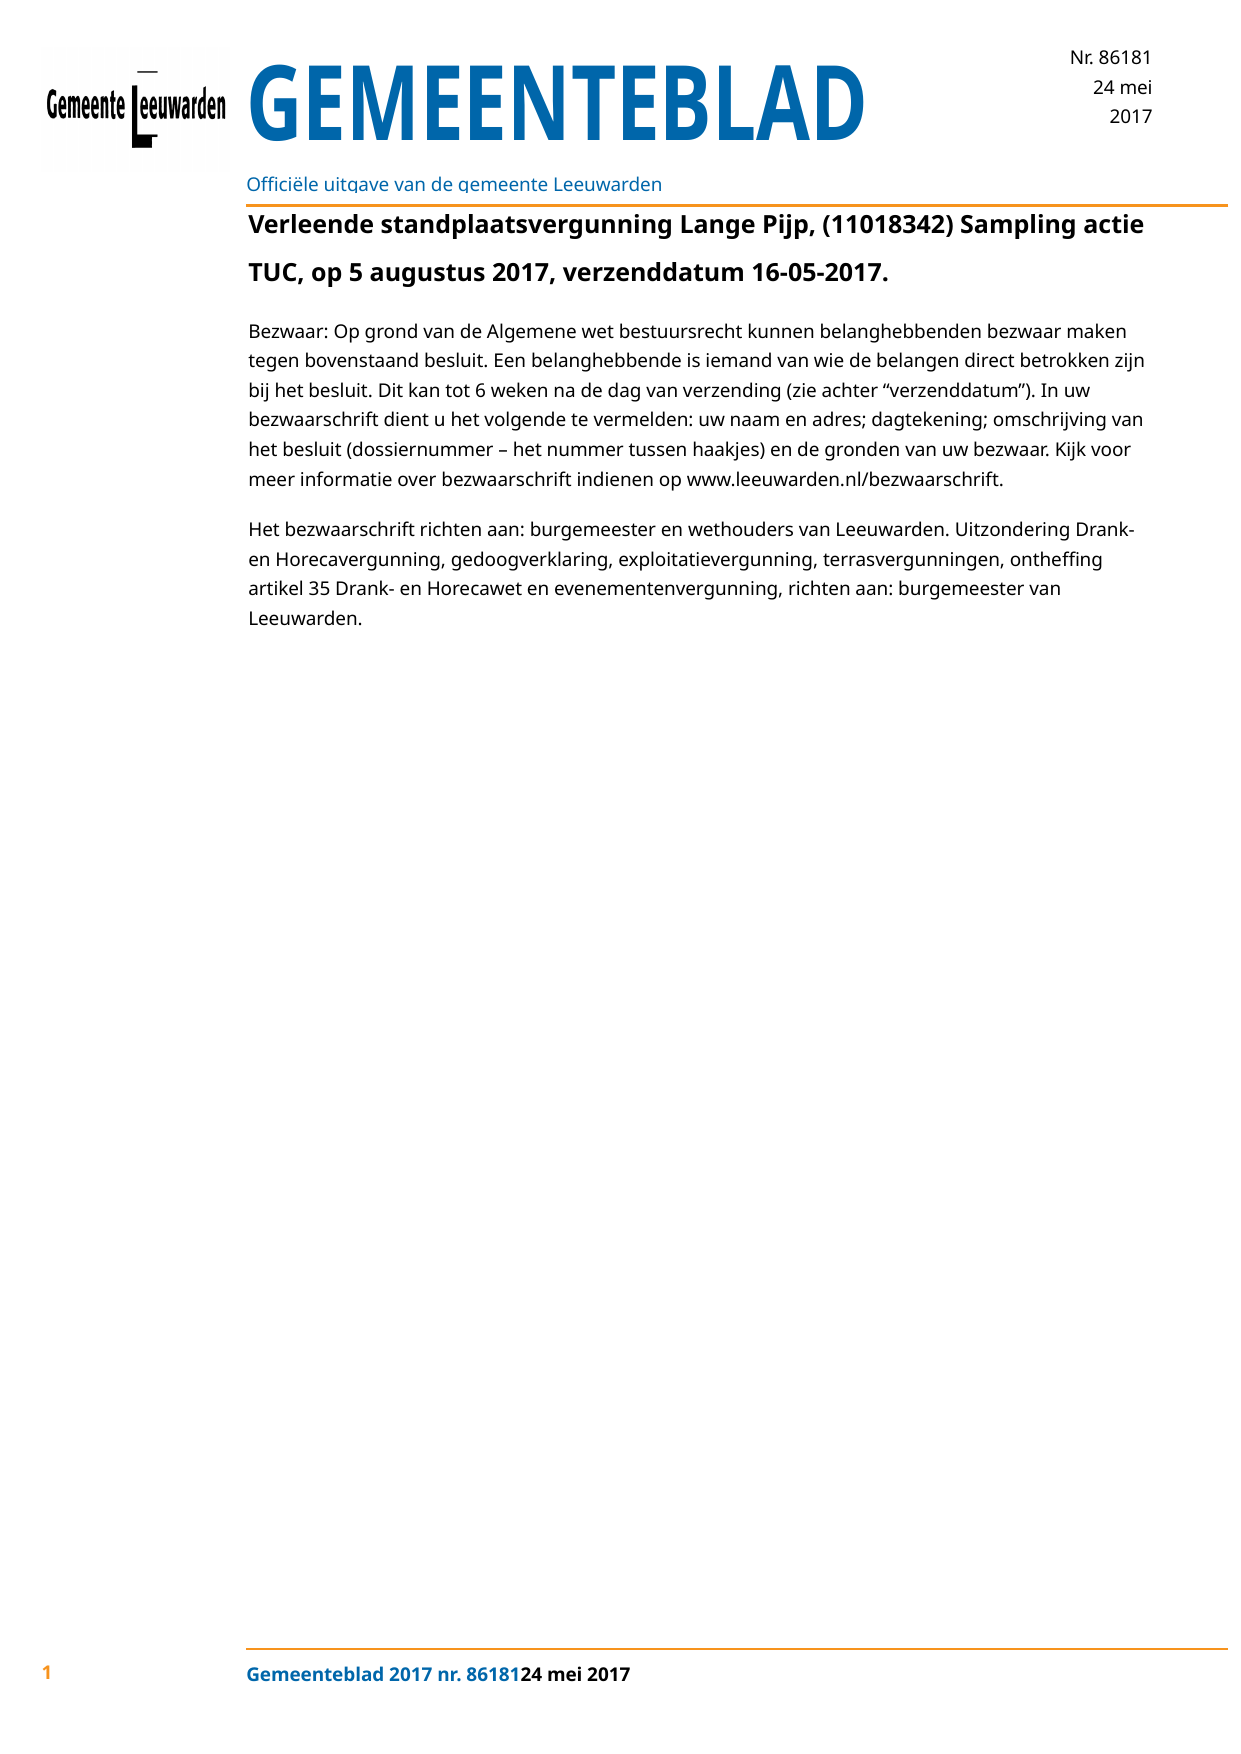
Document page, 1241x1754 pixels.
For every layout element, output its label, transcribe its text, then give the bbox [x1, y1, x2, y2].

picture [41, 47, 231, 172]
text Bezwaar: Op grond van de Algemene wet bestuursrecht kunnen belanghebbenden bezwaar maken tegen bovenstaand besluit. Een belanghebbende is iemand van wie de belangen direct betrokken zijn bij het besluit. Dit kan tot 6 weken na de dag van verzending (zie achter “verzenddatum”). In uw bezwaarschrift dient u het volgende te vermelden: uw naam en adres; dagtekening; omschrijving van het besluit (dossiernummer – het nummer tussen haakjes) en de gronden van uw bezwaar. Kijk voor meer informatie over bezwaarschrift indienen op www.leeuwarden.nl/bezwaarschrift. [248, 318, 1152, 492]
text Het bezwaarschrift richten aan: burgemeester en wethouders van Leeuwarden. Uitzondering Drank- en Horecavergunning, gedoogverklaring, exploitatievergunning, terrasvergunningen, ontheffing artikel 35 Drank- en Horecawet en evenementenvergunning, richten aan: burgemeester van Leeuwarden. [248, 516, 1152, 631]
text Verleende standplaatsvergunning Lange Pijp, (11018342) Sampling actie TUC, op 5 augustus 2017, verzenddatum 16-05-2017. [248, 207, 1152, 288]
